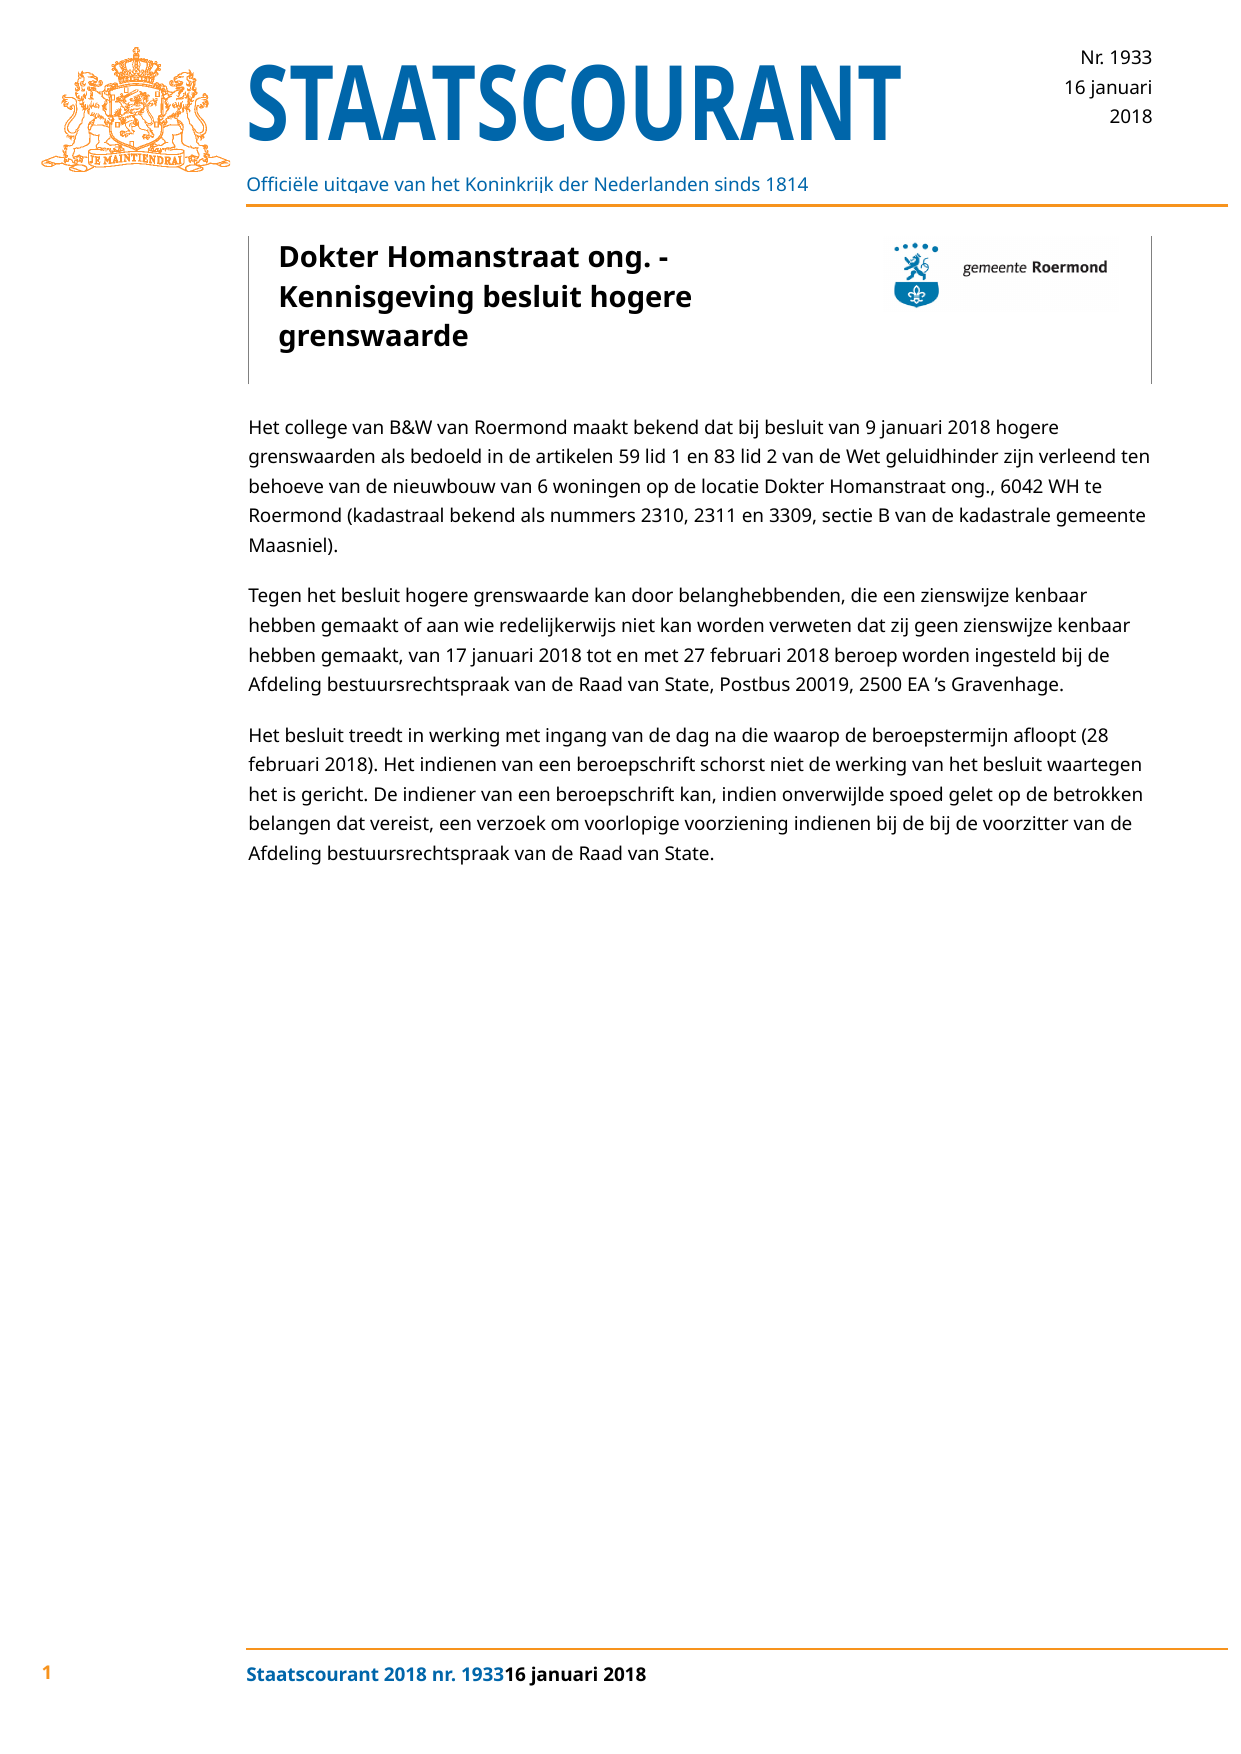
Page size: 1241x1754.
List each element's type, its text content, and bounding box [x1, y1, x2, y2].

text Het college van B&W van Roermond maakt bekend dat bij besluit van 9 januari 2018 hogere grenswaarden als bedoeld in de artikelen 59 lid 1 en 83 lid 2 van de Wet geluidhinder zijn verleend ten behoeve van de nieuwbouw van 6 woningen op de locatie Dokter Homanstraat ong., 6042 WH te Roermond (kadastraal bekend als nummers 2310, 2311 en 3309, sectie B van de kadastrale gemeente Maasniel). [248, 414, 1152, 558]
table_header [850, 236, 1151, 384]
text Het besluit treedt in werking met ingang van de dag na die waarop de beroepstermijn afloopt (28 februari 2018). Het indienen van een beroepschrift schorst niet de werking van het besluit waartegen het is gericht. De indiener van een beroepschrift kan, indien onverwijlde spoed gelet op de betrokken belangen dat vereist, een verzoek om voorlopige voorziening indienen bij de bij de voorzitter van de Afdeling bestuursrechtspraak van de Raad van State. [248, 722, 1152, 866]
picture [41, 47, 231, 172]
picture [882, 236, 1119, 312]
text Tegen het besluit hogere grenswaarde kan door belanghebbenden, die een zienswijze kenbaar hebben gemaakt of aan wie redelijkerwijs niet kan worden verweten dat zij geen zienswijze kenbaar hebben gemaakt, van 17 januari 2018 tot en met 27 februari 2018 beroep worden ingesteld bij de Afdeling bestuursrechtspraak van de Raad van State, Postbus 20019, 2500 EA ’s Gravenhage. [248, 583, 1152, 697]
table_header Dokter Homanstraat ong. - Kennisgeving besluit hogere grenswaarde [249, 236, 850, 384]
